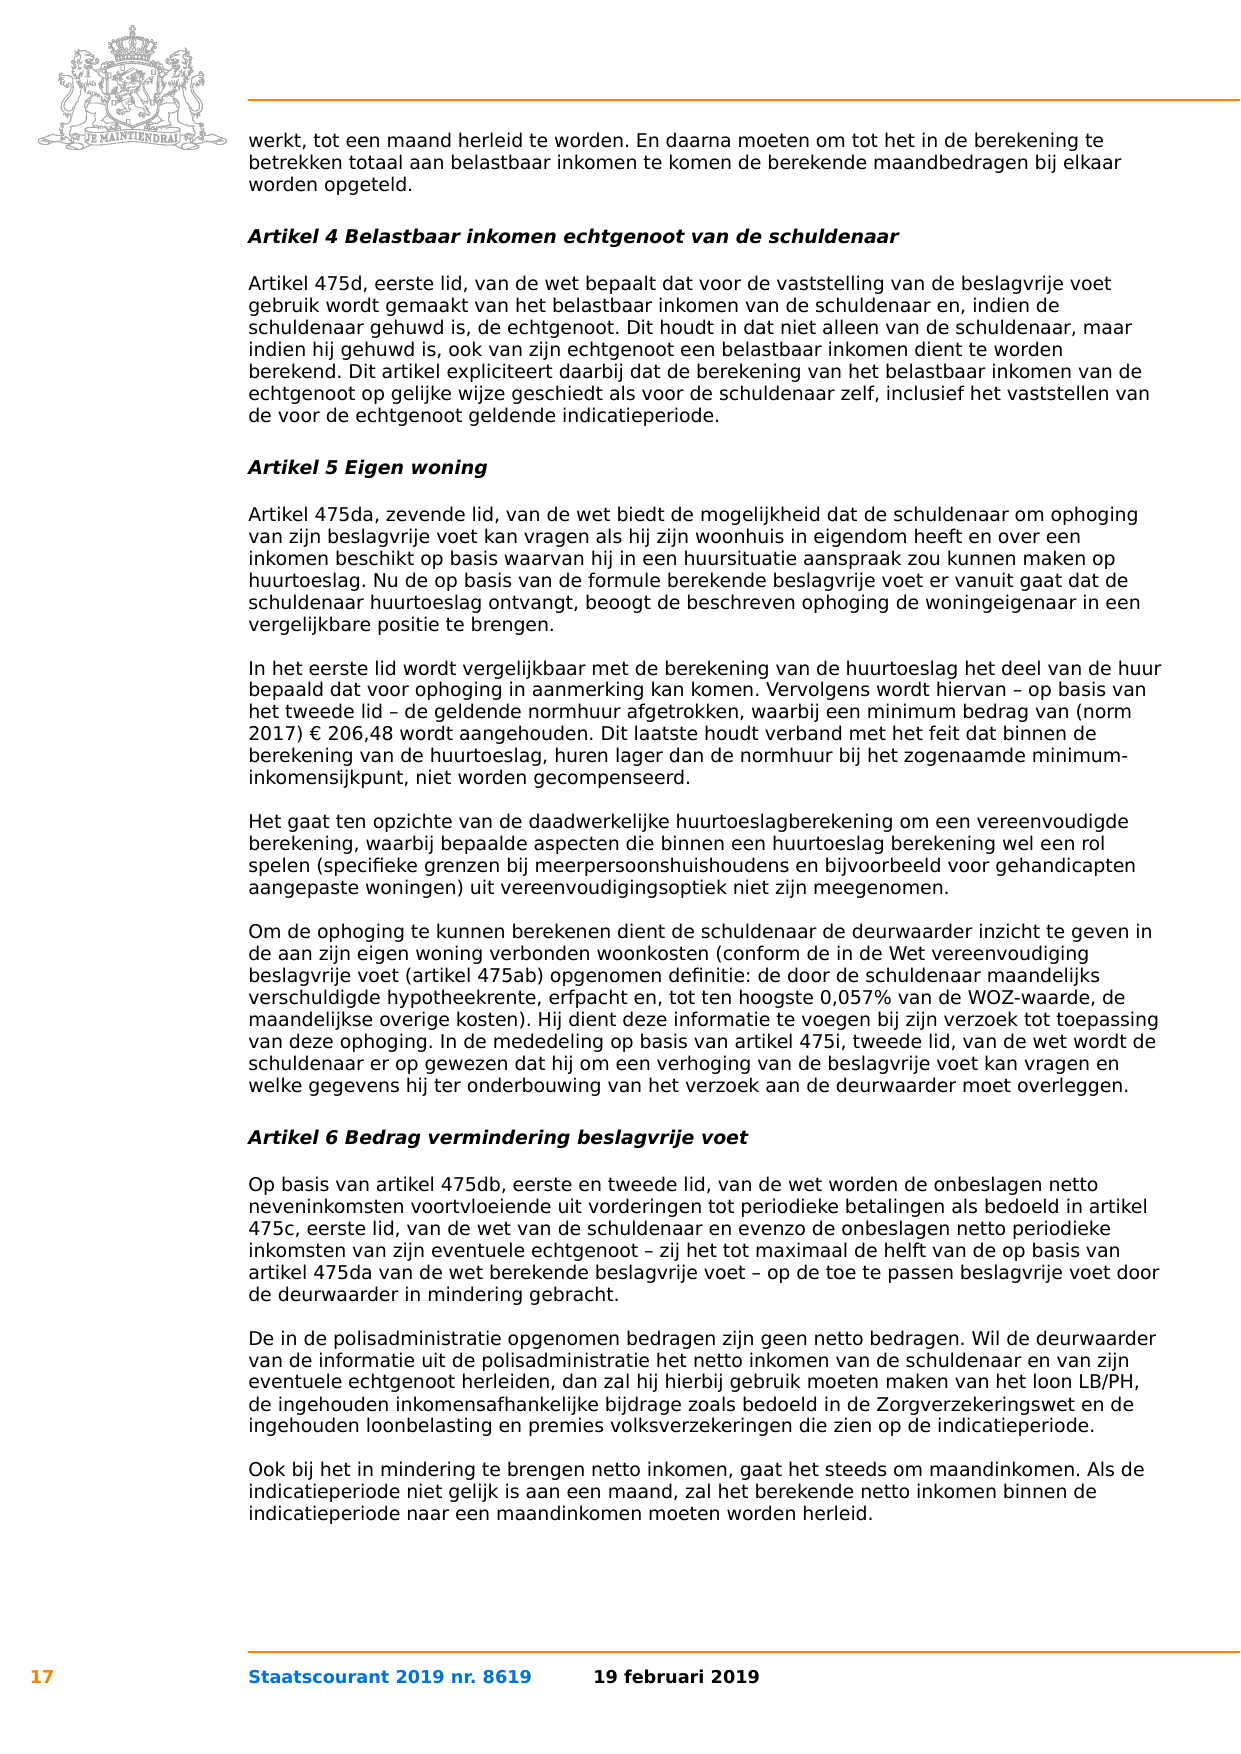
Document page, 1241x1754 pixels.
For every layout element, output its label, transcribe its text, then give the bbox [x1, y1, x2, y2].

text In het eerste lid wordt vergelijkbaar met de berekening van de huurtoeslag het deel van de huur bepaald dat voor ophoging in aanmerking kan komen. Vervolgens wordt hiervan – op basis van het tweede lid – de geldende normhuur afgetrokken, waarbij een minimum bedrag van (norm 2017) € 206,48 wordt aangehouden. Dit laatste houdt verband met het feit dat binnen de berekening van de huurtoeslag, huren lager dan de normhuur bij het zogenaamde minimum-inkomensijkpunt, niet worden gecompenseerd. [248, 657, 1163, 789]
text Artikel 475d, eerste lid, van de wet bepaalt dat voor de vaststelling van de beslagvrije voet gebruik wordt gemaakt van het belastbaar inkomen van de schuldenaar en, indien de schuldenaar gehuwd is, de echtgenoot. Dit houdt in dat niet alleen van de schuldenaar, maar indien hij gehuwd is, ook van zijn echtgenoot een belastbaar inkomen dient te worden berekend. Dit artikel expliciteert daarbij dat de berekening van het belastbaar inkomen van de echtgenoot op gelijke wijze geschiedt als voor de schuldenaar zelf, inclusief het vaststellen van de voor de echtgenoot geldende indicatieperiode. [248, 273, 1163, 427]
text De in de polisadministratie opgenomen bedragen zijn geen netto bedragen. Wil de deurwaarder van de informatie uit de polisadministratie het netto inkomen van de schuldenaar en van zijn eventuele echtgenoot herleiden, dan zal hij hierbij gebruik moeten maken van het loon LB/PH, de ingehouden inkomensafhankelijke bijdrage zoals bedoeld in de Zorgverzekeringswet en de ingehouden loonbelasting en premies volksverzekeringen die zien op de indicatieperiode. [248, 1327, 1163, 1437]
text werkt, tot een maand herleid te worden. En daarna moeten om tot het in de berekening te betrekken totaal aan belastbaar inkomen te komen de berekende maandbedragen bij elkaar worden opgeteld. [248, 130, 1163, 196]
text Om de ophoging te kunnen berekenen dient de schuldenaar de deurwaarder inzicht te geven in de aan zijn eigen woning verbonden woonkosten (conform de in de Wet vereenvoudiging beslagvrije voet (artikel 475ab) opgenomen definitie: de door de schuldenaar maandelijks verschuldigde hypotheekrente, erfpacht en, tot ten hoogste 0,057% van de WOZ-waarde, de maandelijkse overige kosten). Hij dient deze informatie te voegen bij zijn verzoek tot toepassing van deze ophoging. In de mededeling op basis van artikel 475i, tweede lid, van de wet wordt de schuldenaar er op gewezen dat hij om een verhoging van de beslagvrije voet kan vragen en welke gegevens hij ter onderbouwing van het verzoek aan de deurwaarder moet overleggen. [248, 921, 1163, 1097]
text Ook bij het in mindering te brengen netto inkomen, gaat het steeds om maandinkomen. Als de indicatieperiode niet gelijk is aan een maand, zal het berekende netto inkomen binnen de indicatieperiode naar een maandinkomen moeten worden herleid. [248, 1459, 1163, 1525]
text Het gaat ten opzichte van de daadwerkelijke huurtoeslagberekening om een vereenvoudigde berekening, waarbij bepaalde aspecten die binnen een huurtoeslag berekening wel een rol spelen (specifieke grenzen bij meerpersoonshuishoudens en bijvoorbeeld voor gehandicapten aangepaste woningen) uit vereenvoudigingsoptiek niet zijn meegenomen. [248, 811, 1163, 899]
subtitle Artikel 5 Eigen woning [248, 457, 1163, 479]
subtitle Artikel 6 Bedrag vermindering beslagvrije voet [248, 1127, 1163, 1149]
text Artikel 475da, zevende lid, van de wet biedt de mogelijkheid dat de schuldenaar om ophoging van zijn beslagvrije voet kan vragen als hij zijn woonhuis in eigendom heeft en over een inkomen beschikt op basis waarvan hij in een huursituatie aanspraak zou kunnen maken op huurtoeslag. Nu de op basis van de formule berekende beslagvrije voet er vanuit gaat dat de schuldenaar huurtoeslag ontvangt, beoogt de beschreven ophoging de woningeigenaar in een vergelijkbare positie te brengen. [248, 504, 1163, 636]
picture [38, 25, 227, 150]
text Op basis van artikel 475db, eerste en tweede lid, van de wet worden de onbeslagen netto neveninkomsten voortvloeiende uit vorderingen tot periodieke betalingen als bedoeld in artikel 475c, eerste lid, van de wet van de schuldenaar en evenzo de onbeslagen netto periodieke inkomsten van zijn eventuele echtgenoot – zij het tot maximaal de helft van de op basis van artikel 475da van de wet berekende beslagvrije voet – op de toe te passen beslagvrije voet door de deurwaarder in mindering gebracht. [248, 1174, 1163, 1306]
subtitle Artikel 4 Belastbaar inkomen echtgenoot van de schuldenaar [248, 226, 1163, 248]
